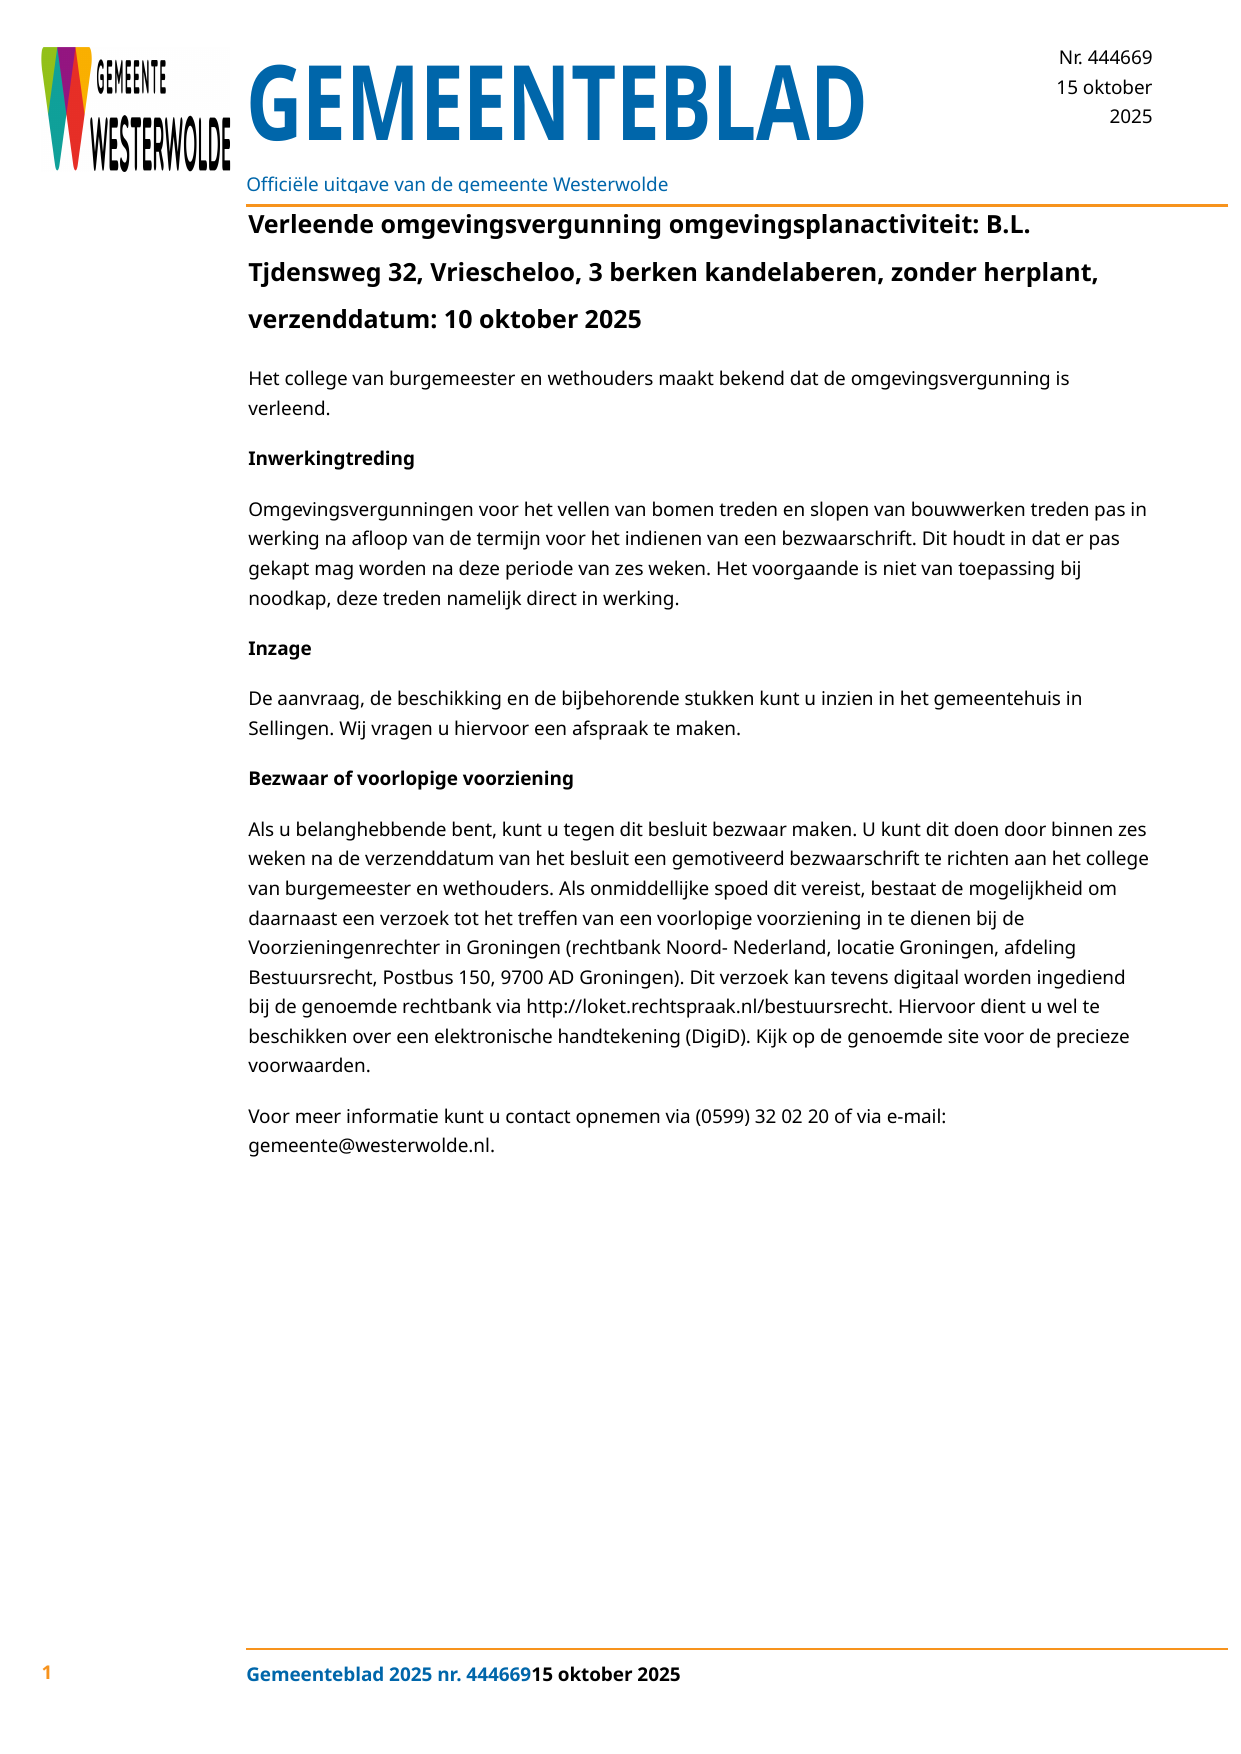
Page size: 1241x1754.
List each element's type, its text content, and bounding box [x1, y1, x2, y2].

text Omgevingsvergunningen voor het vellen van bomen treden en slopen van bouwwerken treden pas in werking na afloop van de termijn voor het indienen van een bezwaarschrift. Dit houdt in dat er pas gekapt mag worden na deze periode van zes weken. Het voorgaande is niet van toepassing bij noodkap, deze treden namelijk direct in werking. [248, 496, 1152, 610]
text Voor meer informatie kunt u contact opnemen via (0599) 32 02 20 of via e-mail: gemeente@westerwolde.nl. [248, 1103, 1152, 1158]
text Inzage [248, 635, 1152, 661]
text Als u belanghebbende bent, kunt u tegen dit besluit bezwaar maken. U kunt dit doen door binnen zes weken na de verzenddatum van het besluit een gemotiveerd bezwaarschrift te richten aan het college van burgemeester en wethouders. Als onmiddellijke spoed dit vereist, bestaat de mogelijkheid om daarnaast een verzoek tot het treffen van een voorlopige voorziening in te dienen bij de Voorzieningenrechter in Groningen (rechtbank Noord- Nederland, locatie Groningen, afdeling Bestuursrecht, Postbus 150, 9700 AD Groningen). Dit verzoek kan tevens digitaal worden ingediend bij de genoemde rechtbank via http://loket.rechtspraak.nl/bestuursrecht. Hiervoor dient u wel te beschikken over een elektronische handtekening (DigiD). Kijk op de genoemde site voor de precieze voorwaarden. [248, 816, 1152, 1078]
text Inwerkingtreding [248, 446, 1152, 471]
picture [41, 47, 231, 172]
text Het college van burgemeester en wethouders maakt bekend dat de omgevingsvergunning is verleend. [248, 366, 1152, 421]
text De aanvraag, de beschikking en de bijbehorende stukken kunt u inzien in het gemeentehuis in Sellingen. Wij vragen u hiervoor een afspraak te maken. [248, 686, 1152, 741]
text Verleende omgevingsvergunning omgevingsplanactiviteit: B.L. Tjdensweg 32, Vriescheloo, 3 berken kandelaberen, zonder herplant, verzenddatum: 10 oktober 2025 [248, 207, 1152, 336]
text Bezwaar of voorlopige voorziening [248, 766, 1152, 791]
